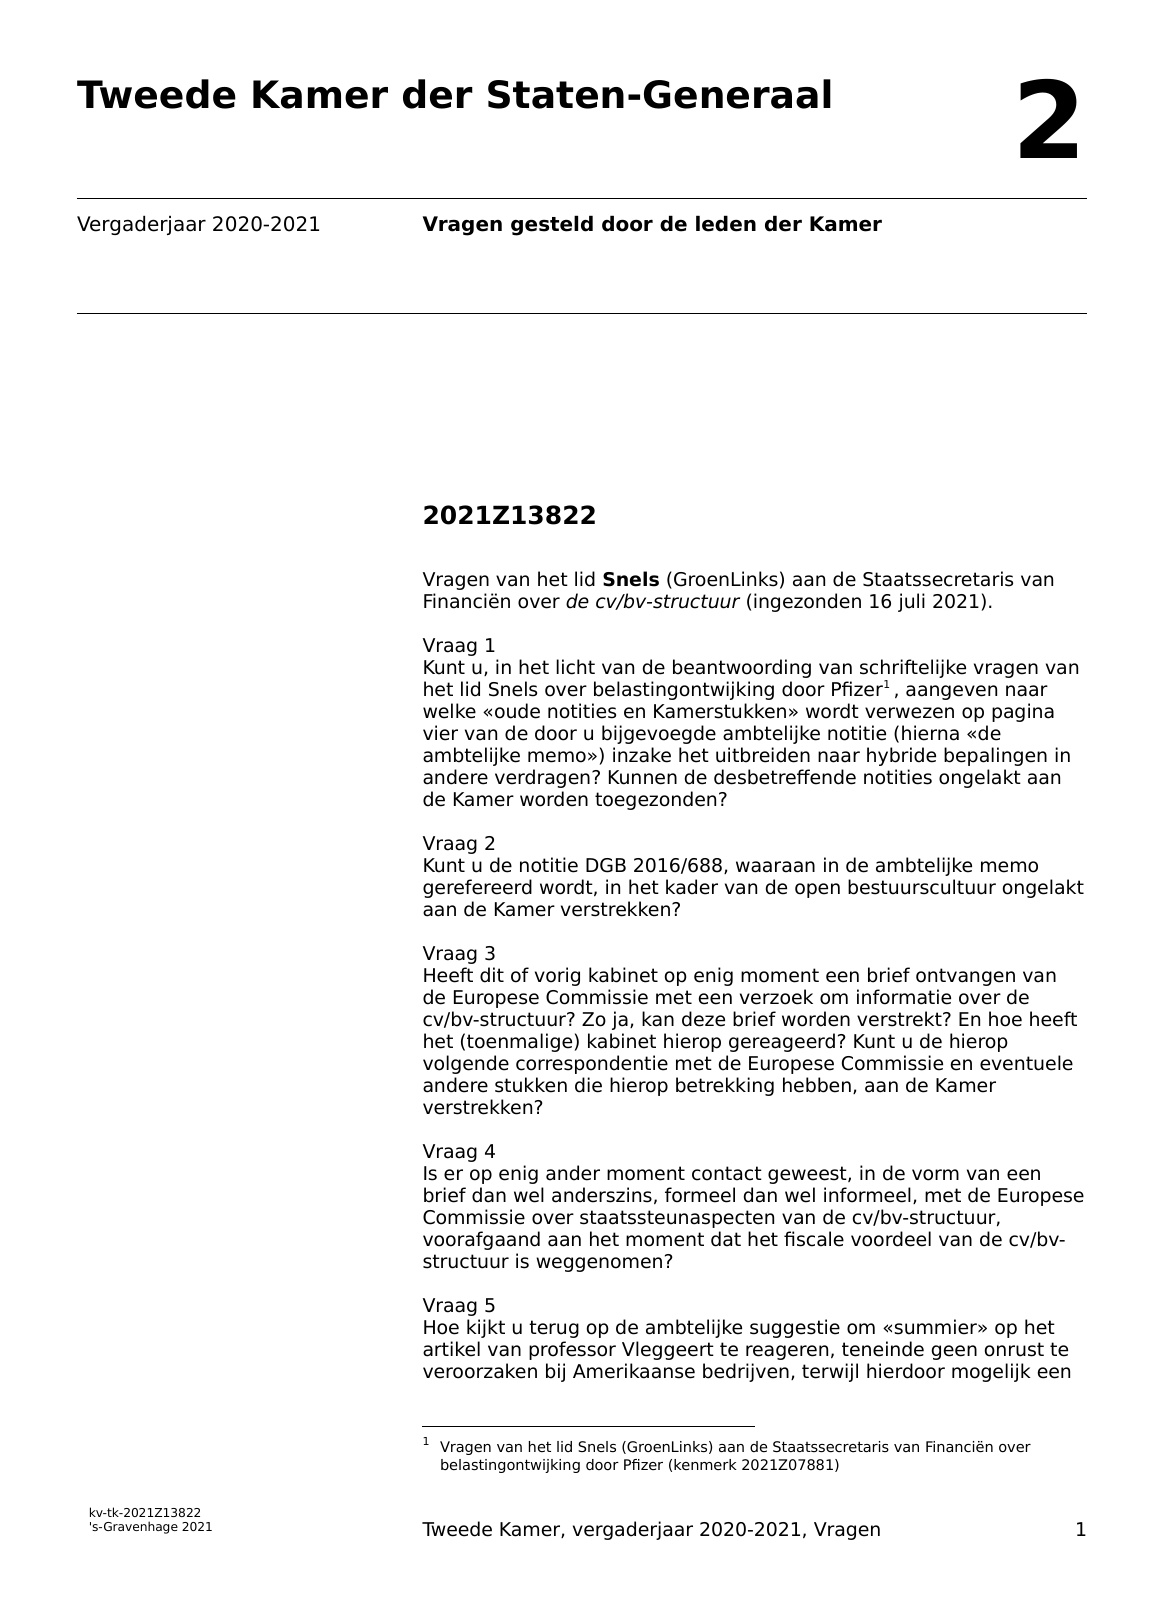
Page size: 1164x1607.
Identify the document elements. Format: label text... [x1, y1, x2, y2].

text Hoe kijkt u terug op de ambtelijke suggestie om «summier» op het artikel van professor Vleggeert te reageren, teneinde geen onrust te veroorzaken bij Amerikaanse bedrijven, terwijl hierdoor mogelijk een [422, 1317, 1087, 1383]
text Vraag 2 [422, 833, 1087, 855]
text Vraag 3 [422, 943, 1087, 965]
table_cell Vragen gesteld door de leden der Kamer [422, 199, 1087, 313]
text Vraag 4 [422, 1141, 1087, 1163]
text Vragen van het lid Snels (GroenLinks) aan de Staatssecretaris van Financiën over belastingontwijking door Pfizer (kenmerk 2021Z07881) [422, 1435, 1087, 1474]
text kv-tk-2021Z13822 [88, 1506, 323, 1520]
table_header 2 [886, 59, 1087, 198]
text Kunt u, in het licht van de beantwoording van schriftelijke vragen van het lid Snels over belastingontwijking door Pfizer, aangeven naar welke «oude notities en Kamerstukken» wordt verwezen op pagina vier van de door u bijgevoegde ambtelijke notitie (hierna «de ambtelijke memo») inzake het uitbreiden naar hybride bepalingen in andere verdragen? Kunnen de desbetreffende notities ongelakt aan de Kamer worden toegezonden? [422, 657, 1087, 811]
text Vragen van het lid Snels (GroenLinks) aan de Staatssecretaris van Financiën over de cv/bv-structuur (ingezonden 16 juli 2021). [422, 569, 1087, 613]
table_header Tweede Kamer der Staten-Generaal [77, 59, 886, 198]
text 2021Z13822 [422, 501, 1087, 531]
text Is er op enig ander moment contact geweest, in de vorm van een brief dan wel anderszins, formeel dan wel informeel, met de Europese Commissie over staatssteunaspecten van de cv/bv-structuur, voorafgaand aan het moment dat het fiscale voordeel van de cv/bv-structuur is weggenomen? [422, 1163, 1087, 1273]
text Heeft dit of vorig kabinet op enig moment een brief ontvangen van de Europese Commissie met een verzoek om informatie over de cv/bv-structuur? Zo ja, kan deze brief worden verstrekt? En hoe heeft het (toenmalige) kabinet hierop gereageerd? Kunt u de hierop volgende correspondentie met de Europese Commissie en eventuele andere stukken die hierop betrekking hebben, aan de Kamer verstrekken? [422, 965, 1087, 1119]
table_cell Vergaderjaar 2020-2021 [77, 199, 422, 313]
text Vraag 1 [422, 635, 1087, 657]
text Vraag 5 [422, 1295, 1087, 1317]
text Kunt u de notitie DGB 2016/688, waaraan in de ambtelijke memo gerefereerd wordt, in het kader van de open bestuurscultuur ongelakt aan de Kamer verstrekken? [422, 855, 1087, 921]
text 's-Gravenhage 2021 [88, 1520, 323, 1534]
